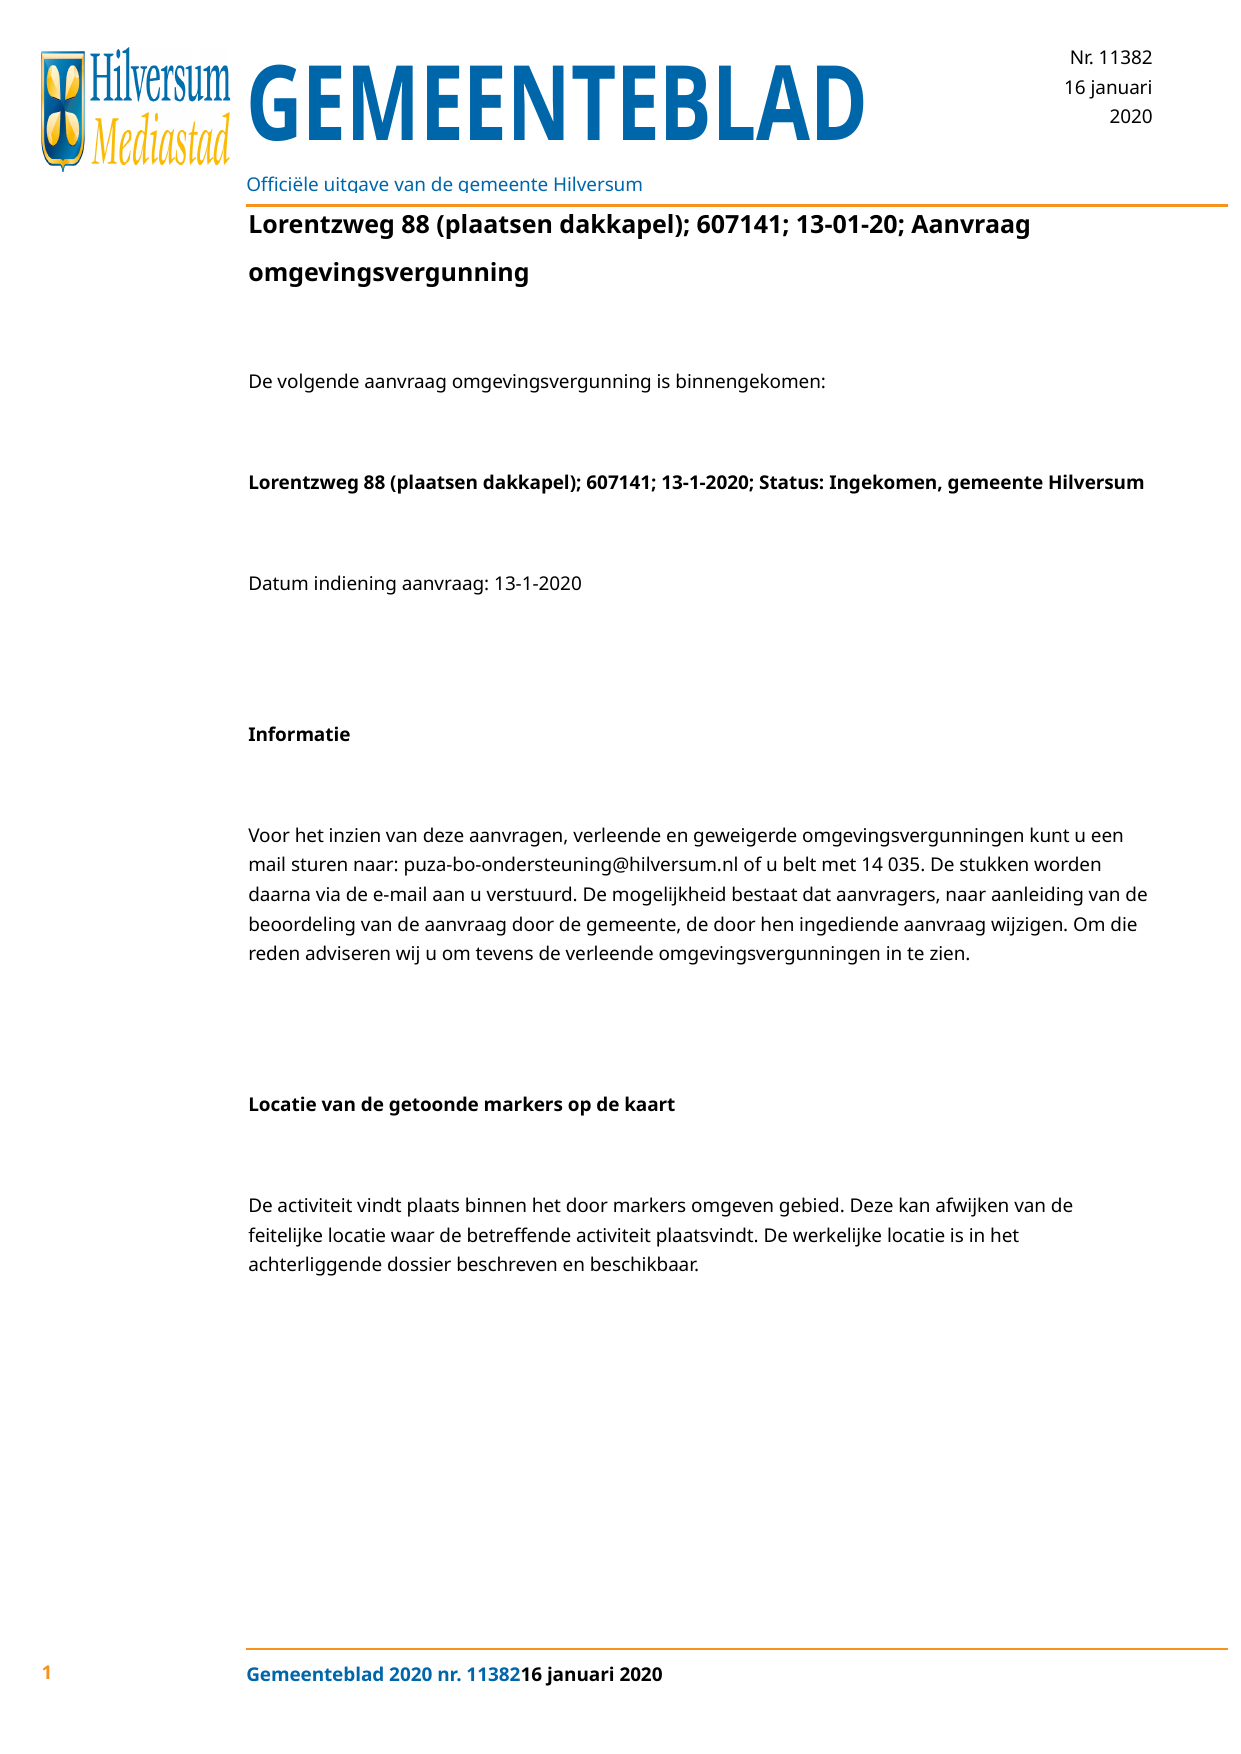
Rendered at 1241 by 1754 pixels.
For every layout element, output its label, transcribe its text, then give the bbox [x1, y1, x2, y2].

text Lorentzweg 88 (plaatsen dakkapel); 607141; 13-1-2020; Status: Ingekomen, gemeente Hilversum [248, 469, 1152, 495]
text De volgende aanvraag omgevingsvergunning is binnengekomen: [248, 368, 1152, 394]
text De activiteit vindt plaats binnen het door markers omgeven gebied. Deze kan afwijken van de feitelijke locatie waar de betreffende activiteit plaatsvindt. De werkelijke locatie is in het achterliggende dossier beschreven en beschikbaar. [248, 1192, 1152, 1277]
text Lorentzweg 88 (plaatsen dakkapel); 607141; 13-01-20; Aanvraag omgevingsvergunning [248, 207, 1152, 288]
text Datum indiening aanvraag: 13-1-2020 [248, 570, 1152, 596]
text Voor het inzien van deze aanvragen, verleende en geweigerde omgevingsvergunningen kunt u een mail sturen naar: puza-bo-ondersteuning@hilversum.nl of u belt met 14 035. De stukken worden daarna via de e-mail aan u verstuurd. De mogelijkheid bestaat dat aanvragers, naar aanleiding van de beoordeling van de aanvraag door de gemeente, de door hen ingediende aanvraag wijzigen. Om die reden adviseren wij u om tevens de verleende omgevingsvergunningen in te zien. [248, 822, 1152, 966]
text Informatie [248, 721, 1152, 747]
picture [41, 47, 231, 172]
text Locatie van de getoonde markers op de kaart [248, 1092, 1152, 1117]
